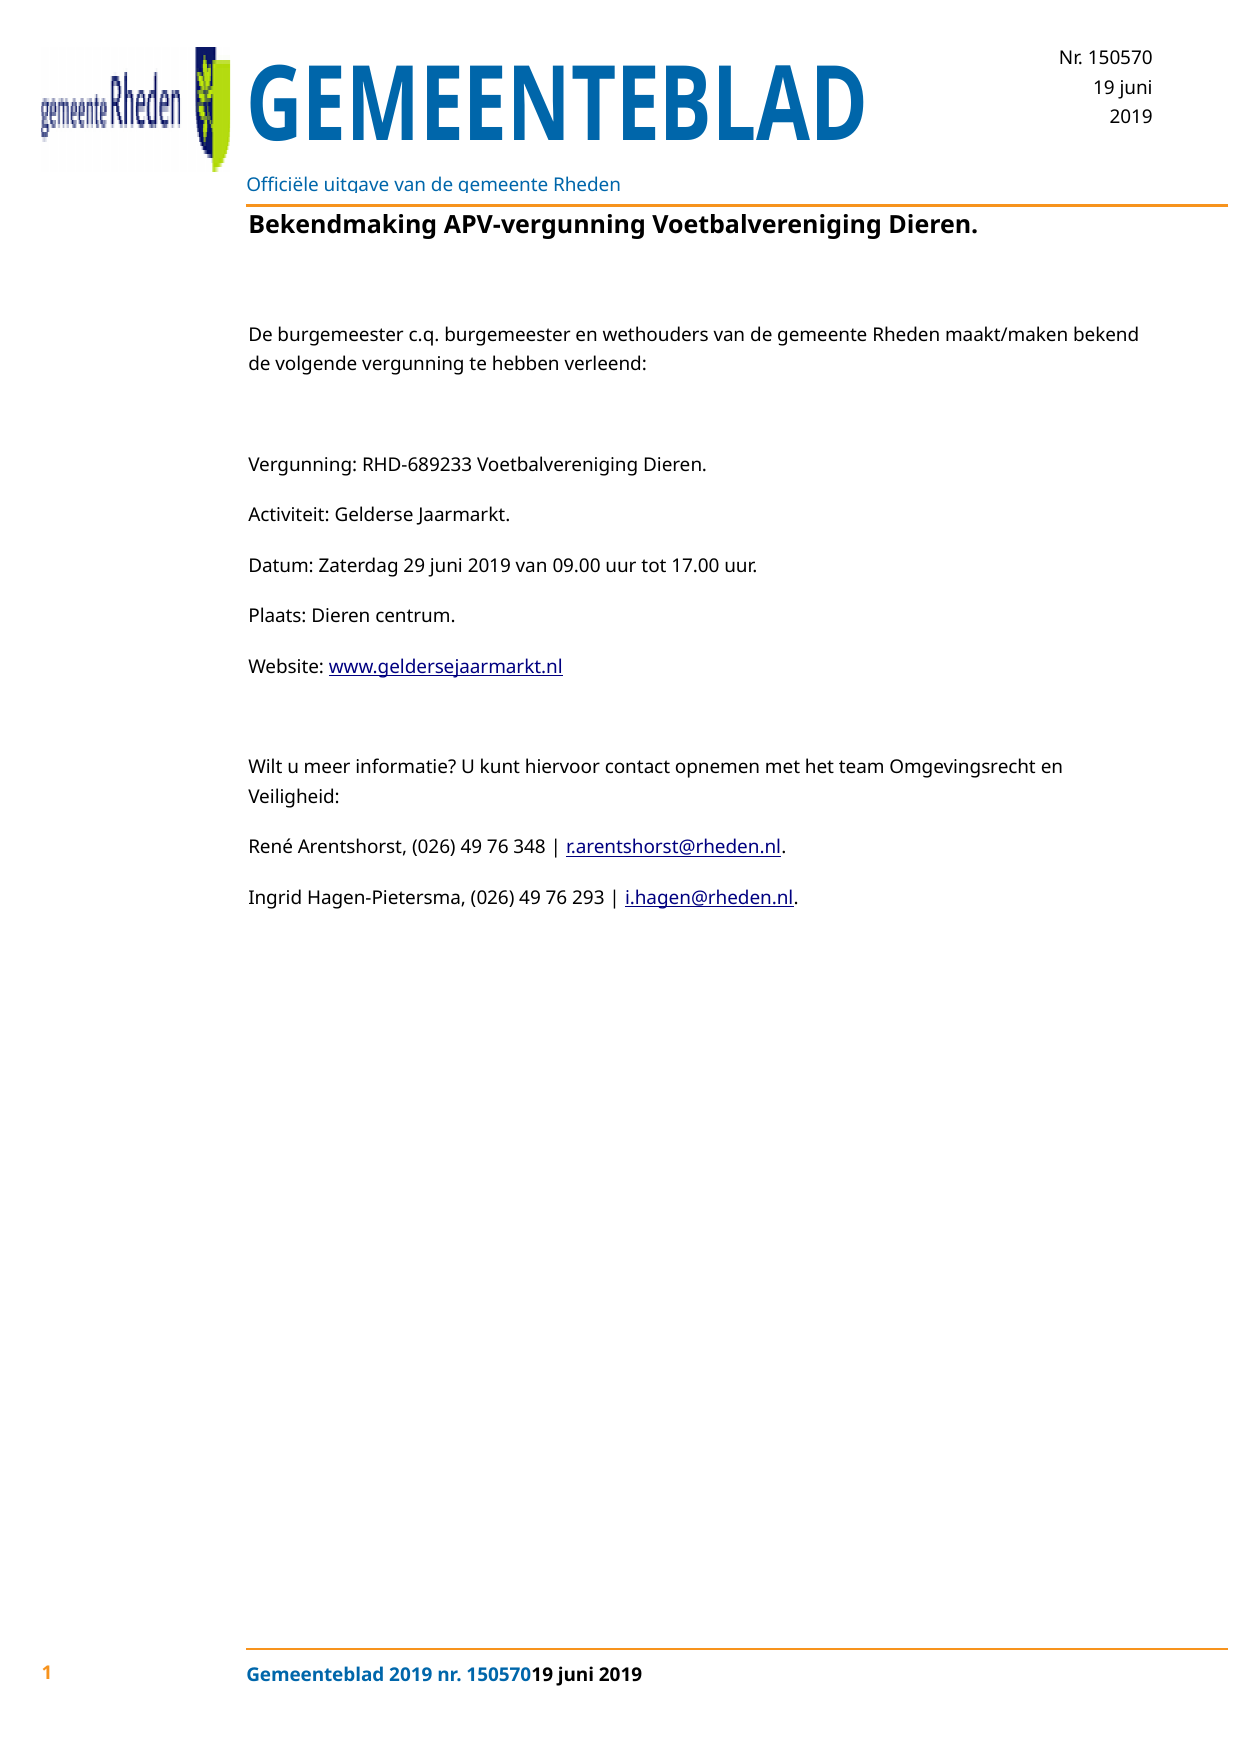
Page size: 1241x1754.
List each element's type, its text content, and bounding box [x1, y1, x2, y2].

text Vergunning: RHD-689233 Voetbalvereniging Dieren. [248, 451, 1152, 477]
picture [41, 47, 231, 172]
text René Arentshorst, (026) 49 76 348 | r.arentshorst@rheden.nl. [248, 834, 1152, 859]
text Plaats: Dieren centrum. [248, 602, 1152, 628]
text Datum: Zaterdag 29 juni 2019 van 09.00 uur tot 17.00 uur. [248, 552, 1152, 578]
text Website: www.geldersejaarmarkt.nl [248, 653, 1152, 678]
text Activiteit: Gelderse Jaarmarkt. [248, 502, 1152, 527]
text De burgemeester c.q. burgemeester en wethouders van de gemeente Rheden maakt/maken bekend de volgende vergunning te hebben verleend: [248, 321, 1152, 376]
text Ingrid Hagen-Pietersma, (026) 49 76 293 | i.hagen@rheden.nl. [248, 884, 1152, 910]
text Wilt u meer informatie? U kunt hiervoor contact opnemen met het team Omgevingsrecht en Veiligheid: [248, 754, 1152, 809]
text Bekendmaking APV-vergunning Voetbalvereniging Dieren. [248, 207, 1152, 241]
